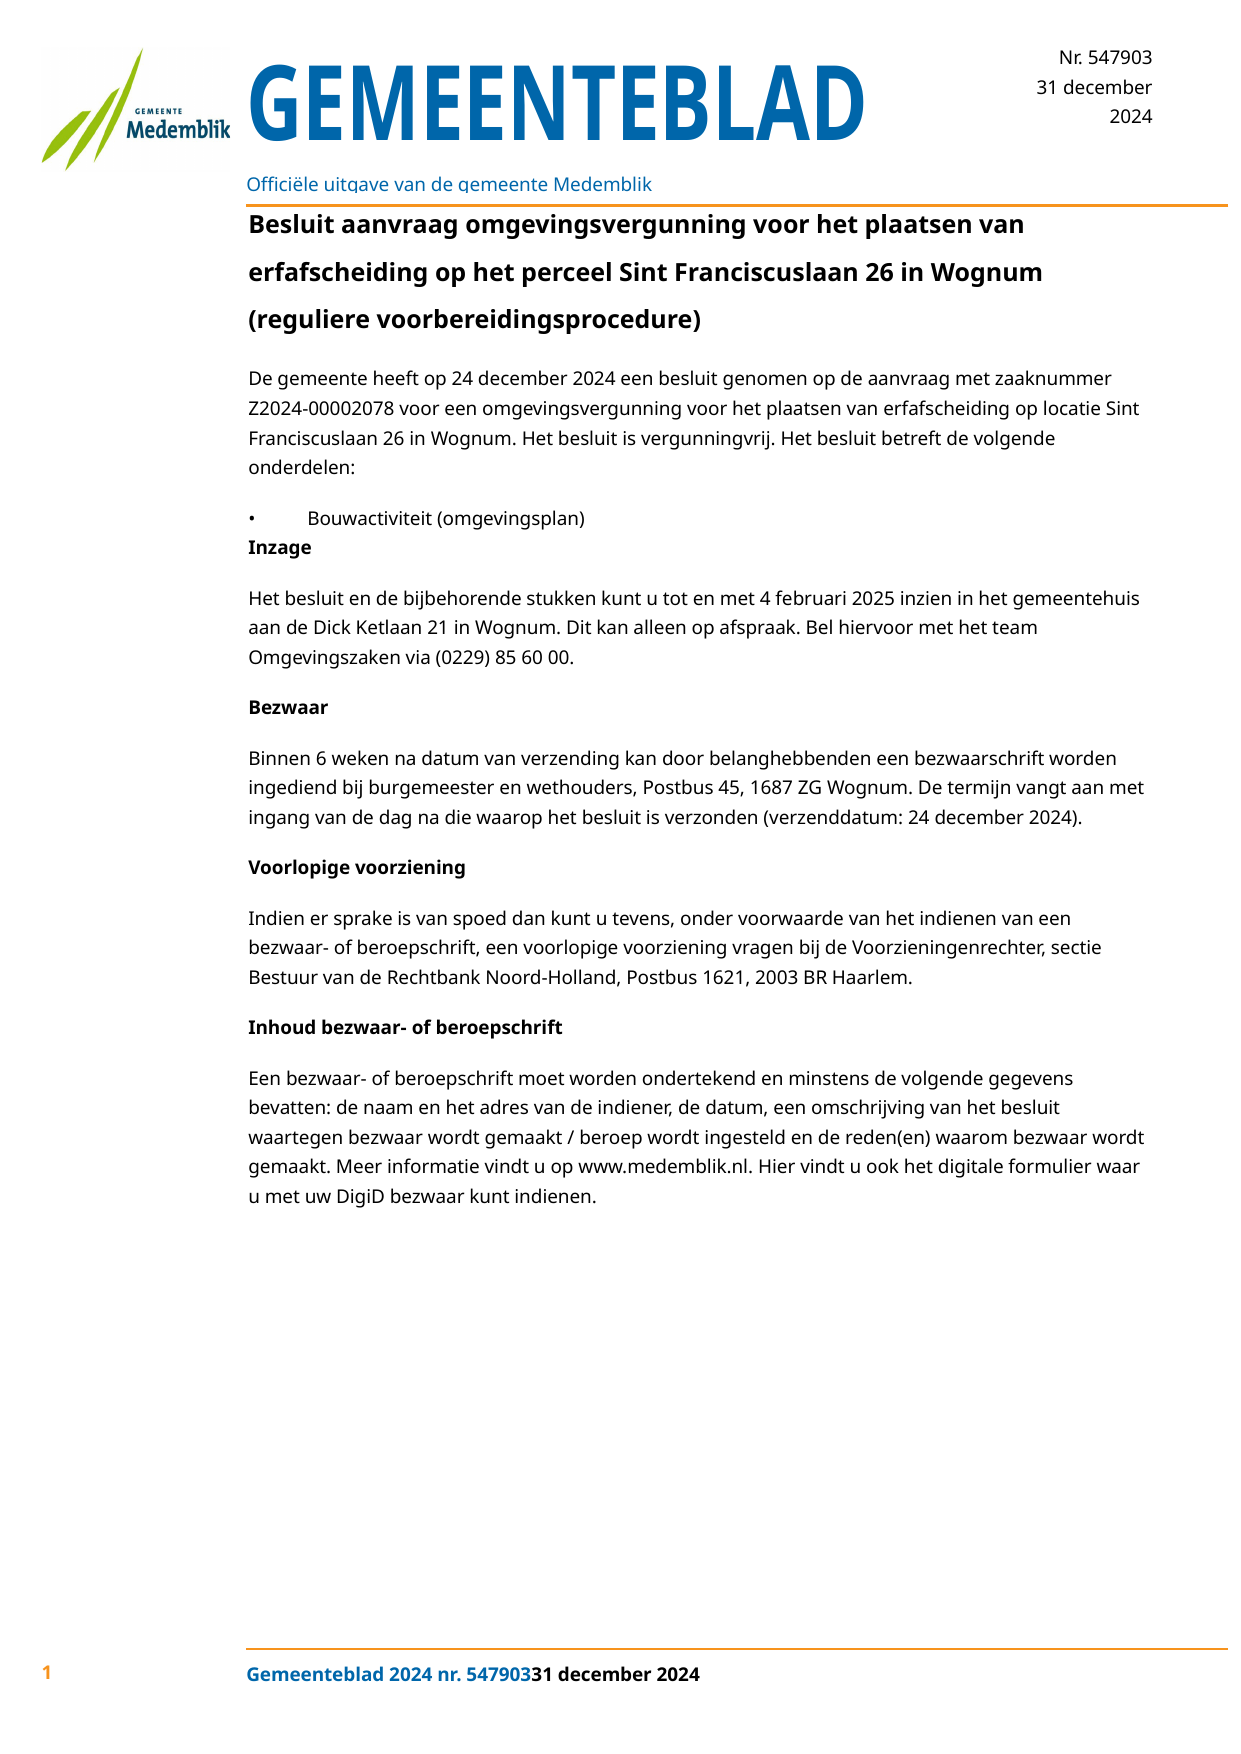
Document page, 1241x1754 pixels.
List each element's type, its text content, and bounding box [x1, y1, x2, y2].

text Bezwaar [248, 694, 1152, 720]
text Inhoud bezwaar- of beroepschrift [248, 1014, 1152, 1040]
text Voorlopige voorziening [248, 854, 1152, 880]
text Het besluit en de bijbehorende stukken kunt u tot en met 4 februari 2025 inzien in het gemeentehuis aan de Dick Ketlaan 21 in Wognum. Dit kan alleen op afspraak. Bel hiervoor met het team Omgevingszaken via (0229) 85 60 00. [248, 585, 1152, 669]
text Een bezwaar- of beroepschrift moet worden ondertekend en minstens de volgende gegevens bevatten: de naam en het adres van de indiener, de datum, een omschrijving van het besluit waartegen bezwaar wordt gemaakt / beroep wordt ingesteld en de reden(en) waarom bezwaar wordt gemaakt. Meer informatie vindt u op www.medemblik.nl. Hier vindt u ook het digitale formulier waar u met uw DigiD bezwaar kunt indienen. [248, 1065, 1152, 1209]
text Binnen 6 weken na datum van verzending kan door belanghebbenden een bezwaarschrift worden ingediend bij burgemeester en wethouders, Postbus 45, 1687 ZG Wognum. De termijn vangt aan met ingang van de dag na die waarop het besluit is verzonden (verzenddatum: 24 december 2024). [248, 745, 1152, 829]
text De gemeente heeft op 24 december 2024 een besluit genomen op de aanvraag met zaaknummer Z2024-00002078 voor een omgevingsvergunning voor het plaatsen van erfafscheiding op locatie Sint Franciscuslaan 26 in Wognum. Het besluit is vergunningvrij. Het besluit betreft de volgende onderdelen: [248, 366, 1152, 480]
picture [41, 47, 231, 172]
text Indien er sprake is van spoed dan kunt u tevens, onder voorwaarde van het indienen van een bezwaar- of beroepschrift, een voorlopige voorziening vragen bij de Voorzieningenrechter, sectie Bestuur van de Rechtbank Noord-Holland, Postbus 1621, 2003 BR Haarlem. [248, 905, 1152, 989]
text Besluit aanvraag omgevingsvergunning voor het plaatsen van erfafscheiding op het perceel Sint Franciscuslaan 26 in Wognum (reguliere voorbereidingsprocedure) [248, 207, 1152, 336]
text Inzage [248, 534, 1152, 560]
list Bouwactiviteit (omgevingsplan) [248, 505, 1152, 530]
